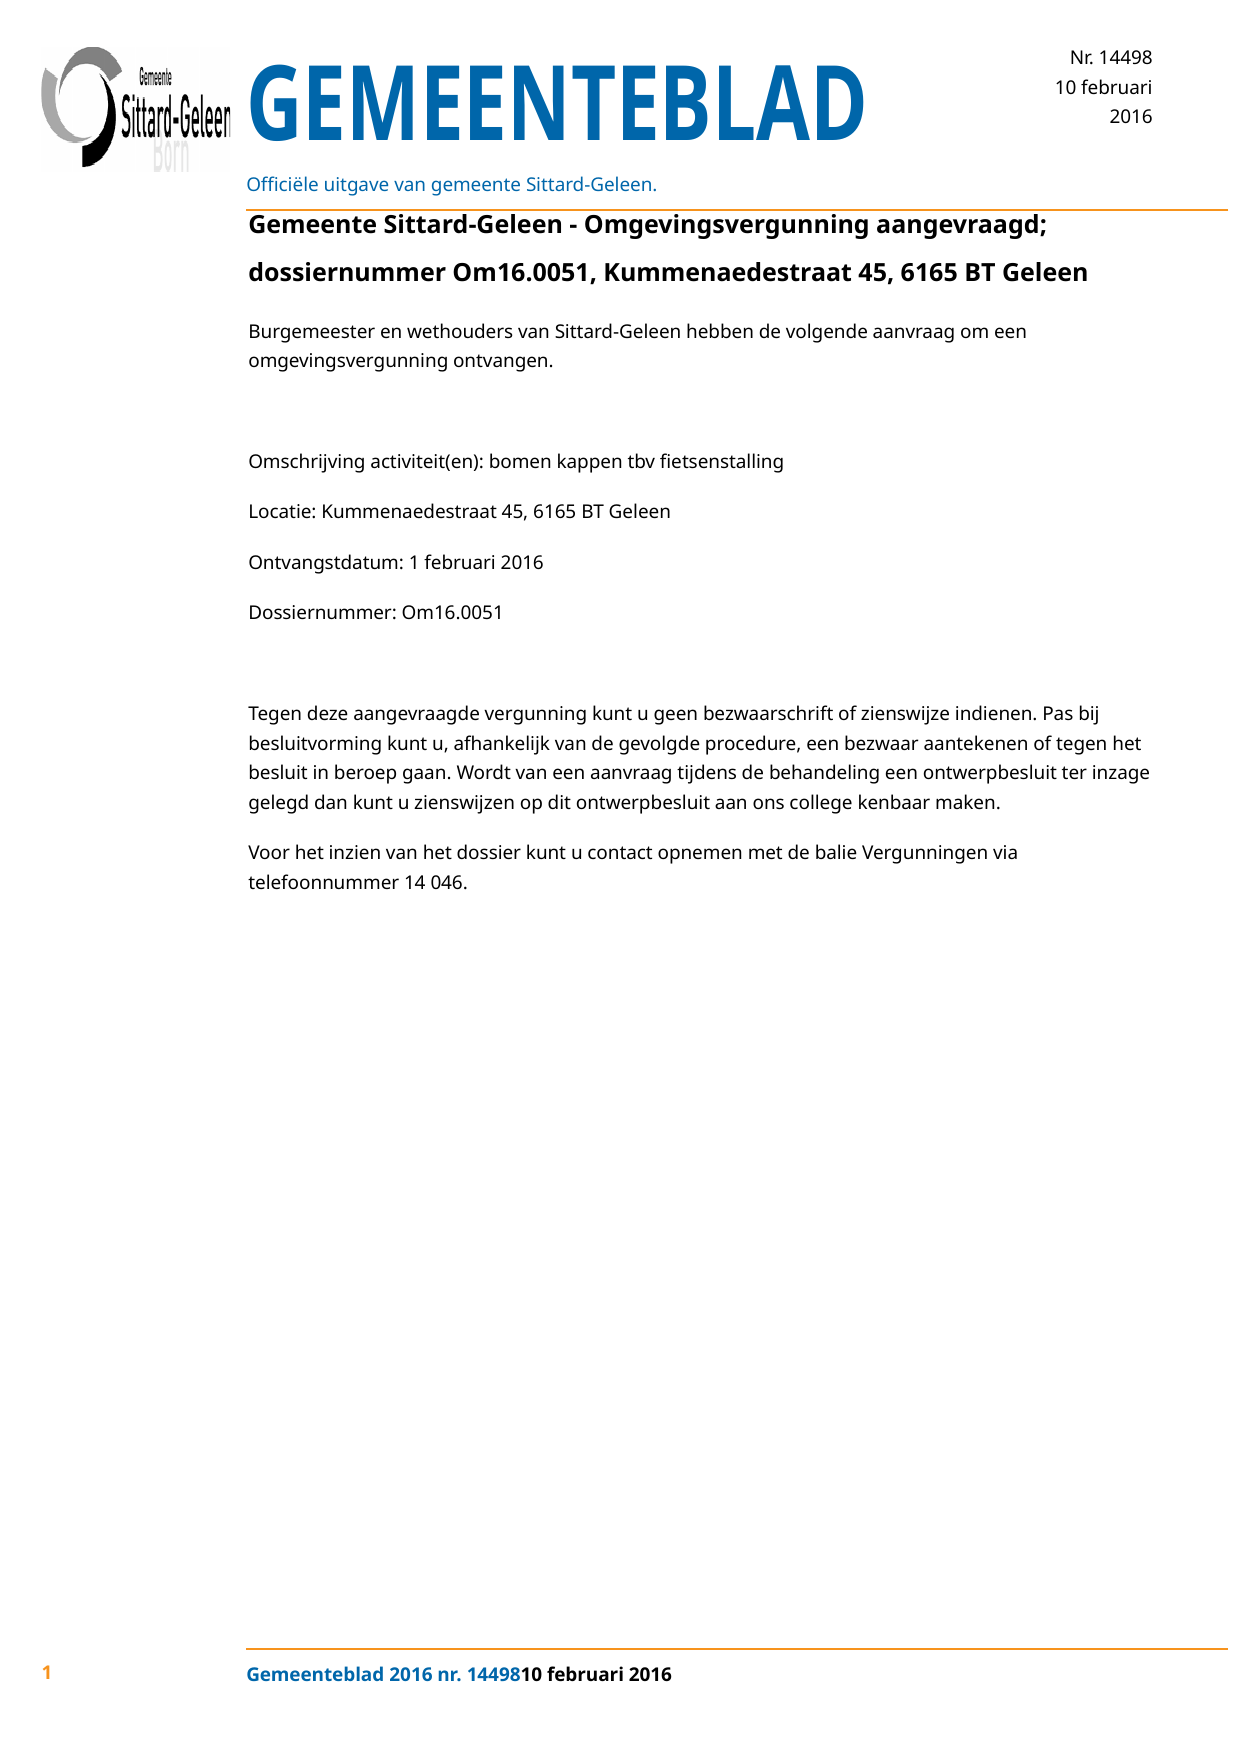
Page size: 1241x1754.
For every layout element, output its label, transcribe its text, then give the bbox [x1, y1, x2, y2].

text Burgemeester en wethouders van Sittard-Geleen hebben de volgende aanvraag om een omgevingsvergunning ontvangen. [248, 318, 1152, 373]
text Tegen deze aangevraagde vergunning kunt u geen bezwaarschrift of zienswijze indienen. Pas bij besluitvorming kunt u, afhankelijk van de gevolgde procedure, een bezwaar aantekenen of tegen het besluit in beroep gaan. Wordt van een aanvraag tijdens de behandeling een ontwerpbesluit ter inzage gelegd dan kunt u zienswijzen op dit ontwerpbesluit aan ons college kenbaar maken. [248, 700, 1152, 815]
text Gemeente Sittard-Geleen - Omgevingsvergunning aangevraagd; dossiernummer Om16.0051, Kummenaedestraat 45, 6165 BT Geleen [248, 211, 1152, 288]
text Omschrijving activiteit(en): bomen kappen tbv fietsenstalling [248, 448, 1152, 474]
picture [41, 47, 231, 172]
text Locatie: Kummenaedestraat 45, 6165 BT Geleen [248, 499, 1152, 524]
text Dossiernummer: Om16.0051 [248, 599, 1152, 625]
text Ontvangstdatum: 1 februari 2016 [248, 549, 1152, 575]
text Voor het inzien van het dossier kunt u contact opnemen met de balie Vergunningen via telefoonnummer 14 046. [248, 839, 1152, 895]
